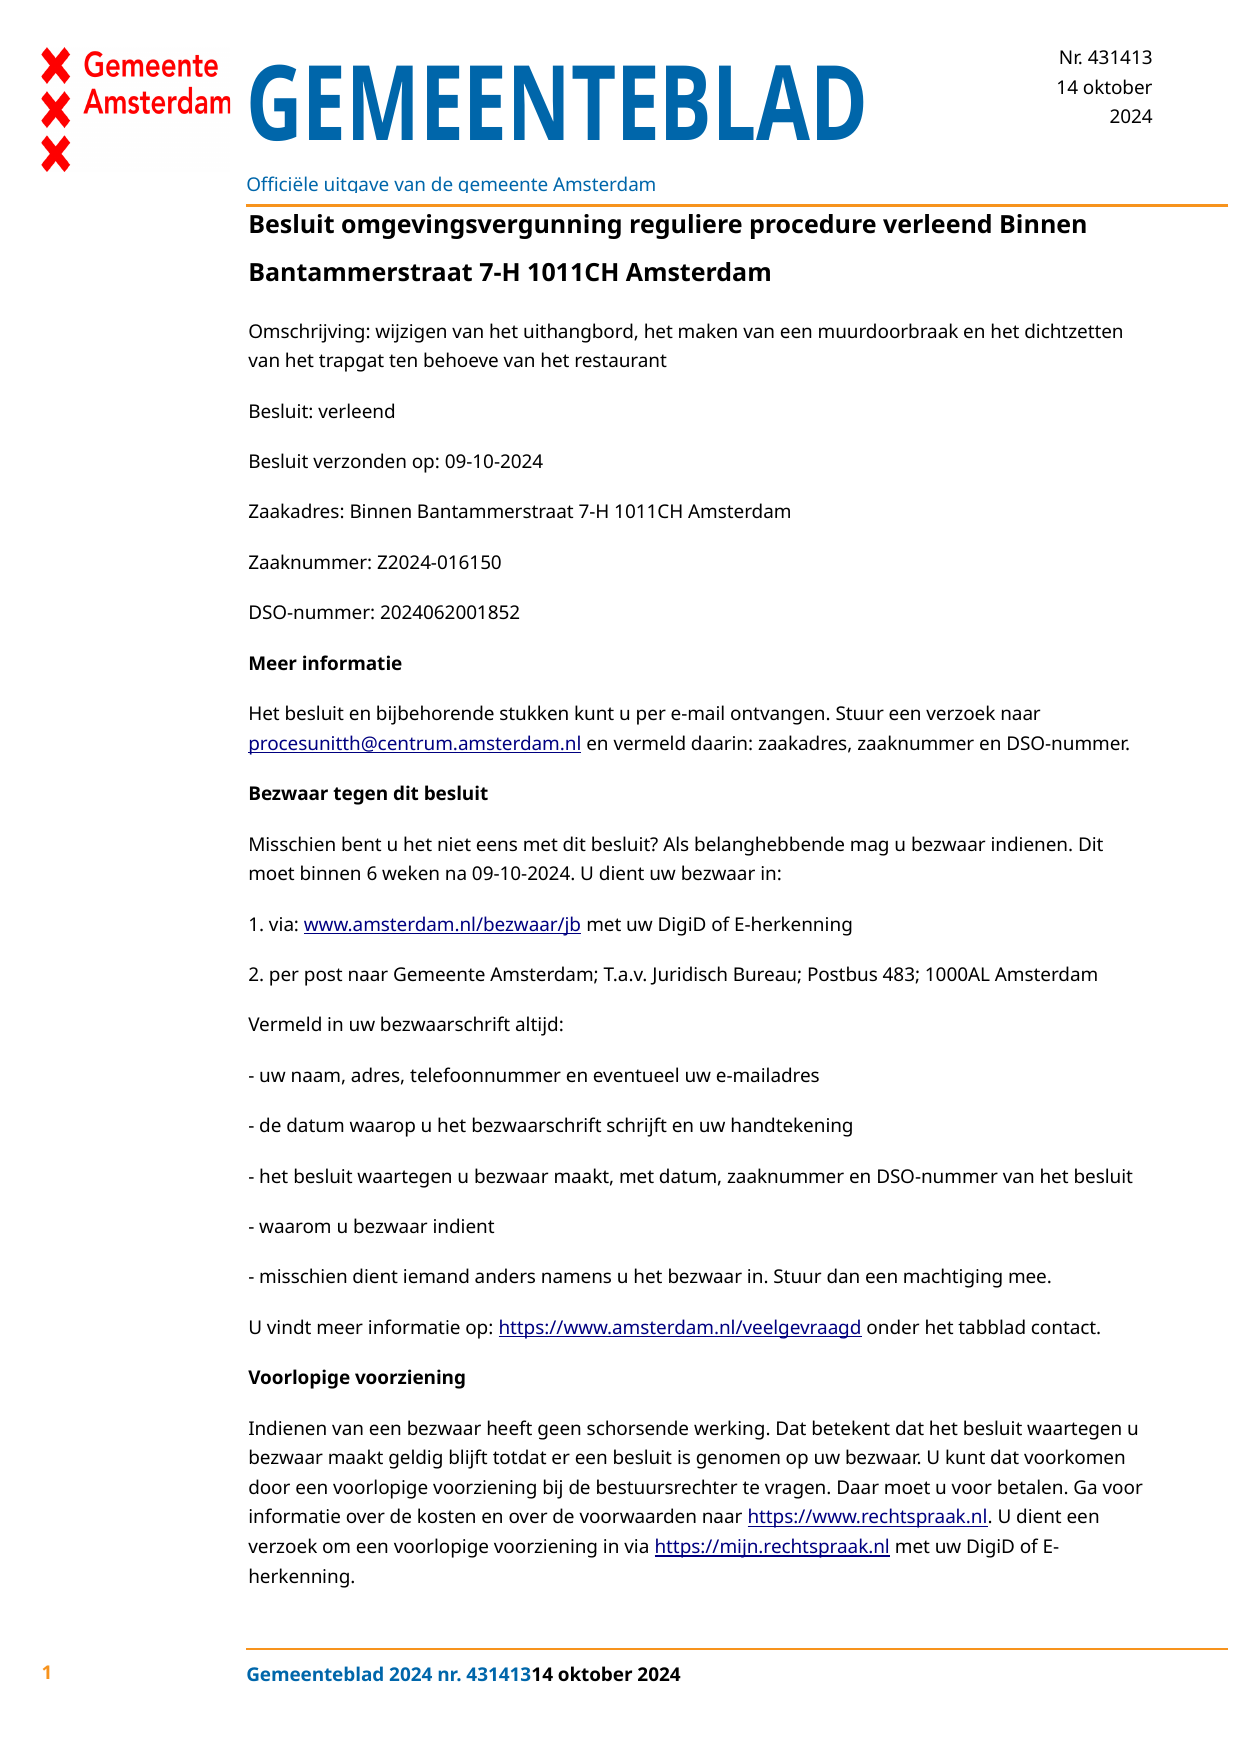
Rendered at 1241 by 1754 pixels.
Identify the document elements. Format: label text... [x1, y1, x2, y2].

text - het besluit waartegen u bezwaar maakt, met datum, zaaknummer en DSO-nummer van het besluit [248, 1163, 1152, 1189]
text Vermeld in uw bezwaarschrift altijd: [248, 1012, 1152, 1037]
text Besluit omgevingsvergunning reguliere procedure verleend Binnen Bantammerstraat 7-H 1011CH Amsterdam [248, 207, 1152, 288]
text Besluit: verleend [248, 398, 1152, 424]
text Voorlopige voorziening [248, 1364, 1152, 1390]
text Het besluit en bijbehorende stukken kunt u per e-mail ontvangen. Stuur een verzoek naar procesunitth@centrum.amsterdam.nl en vermeld daarin: zaakadres, zaaknummer en DSO-nummer. [248, 700, 1152, 756]
text Indienen van een bezwaar heeft geen schorsende werking. Dat betekent dat het besluit waartegen u bezwaar maakt geldig blijft totdat er een besluit is genomen op uw bezwaar. U kunt dat voorkomen door een voorlopige voorziening bij de bestuursrechter te vragen. Daar moet u voor betalen. Ga voor informatie over de kosten en over de voorwaarden naar https://www.rechtspraak.nl. U dient een verzoek om een voorlopige voorziening in via https://mijn.rechtspraak.nl met uw DigiD of E-herkenning. [248, 1415, 1152, 1589]
text DSO-nummer: 2024062001852 [248, 599, 1152, 625]
text - waarom u bezwaar indient [248, 1213, 1152, 1239]
text Besluit verzonden op: 09-10-2024 [248, 448, 1152, 474]
text Bezwaar tegen dit besluit [248, 780, 1152, 806]
text 2. per post naar Gemeente Amsterdam; T.a.v. Juridisch Bureau; Postbus 483; 1000AL Amsterdam [248, 961, 1152, 987]
text - misschien dient iemand anders namens u het bezwaar in. Stuur dan een machtiging mee. [248, 1264, 1152, 1289]
text U vindt meer informatie op: https://www.amsterdam.nl/veelgevraagd onder het tabblad contact. [248, 1314, 1152, 1340]
text Zaakadres: Binnen Bantammerstraat 7-H 1011CH Amsterdam [248, 499, 1152, 524]
text Meer informatie [248, 650, 1152, 676]
text Misschien bent u het niet eens met dit besluit? Als belanghebbende mag u bezwaar indienen. Dit moet binnen 6 weken na 09-10-2024. U dient uw bezwaar in: [248, 831, 1152, 886]
picture [41, 47, 231, 172]
text 1. via: www.amsterdam.nl/bezwaar/jb met uw DigiD of E-herkenning [248, 911, 1152, 937]
text - uw naam, adres, telefoonnummer en eventueel uw e-mailadres [248, 1062, 1152, 1088]
text - de datum waarop u het bezwaarschrift schrijft en uw handtekening [248, 1112, 1152, 1138]
text Zaaknummer: Z2024-016150 [248, 549, 1152, 575]
text Omschrijving: wijzigen van het uithangbord, het maken van een muurdoorbraak en het dichtzetten van het trapgat ten behoeve van het restaurant [248, 318, 1152, 373]
